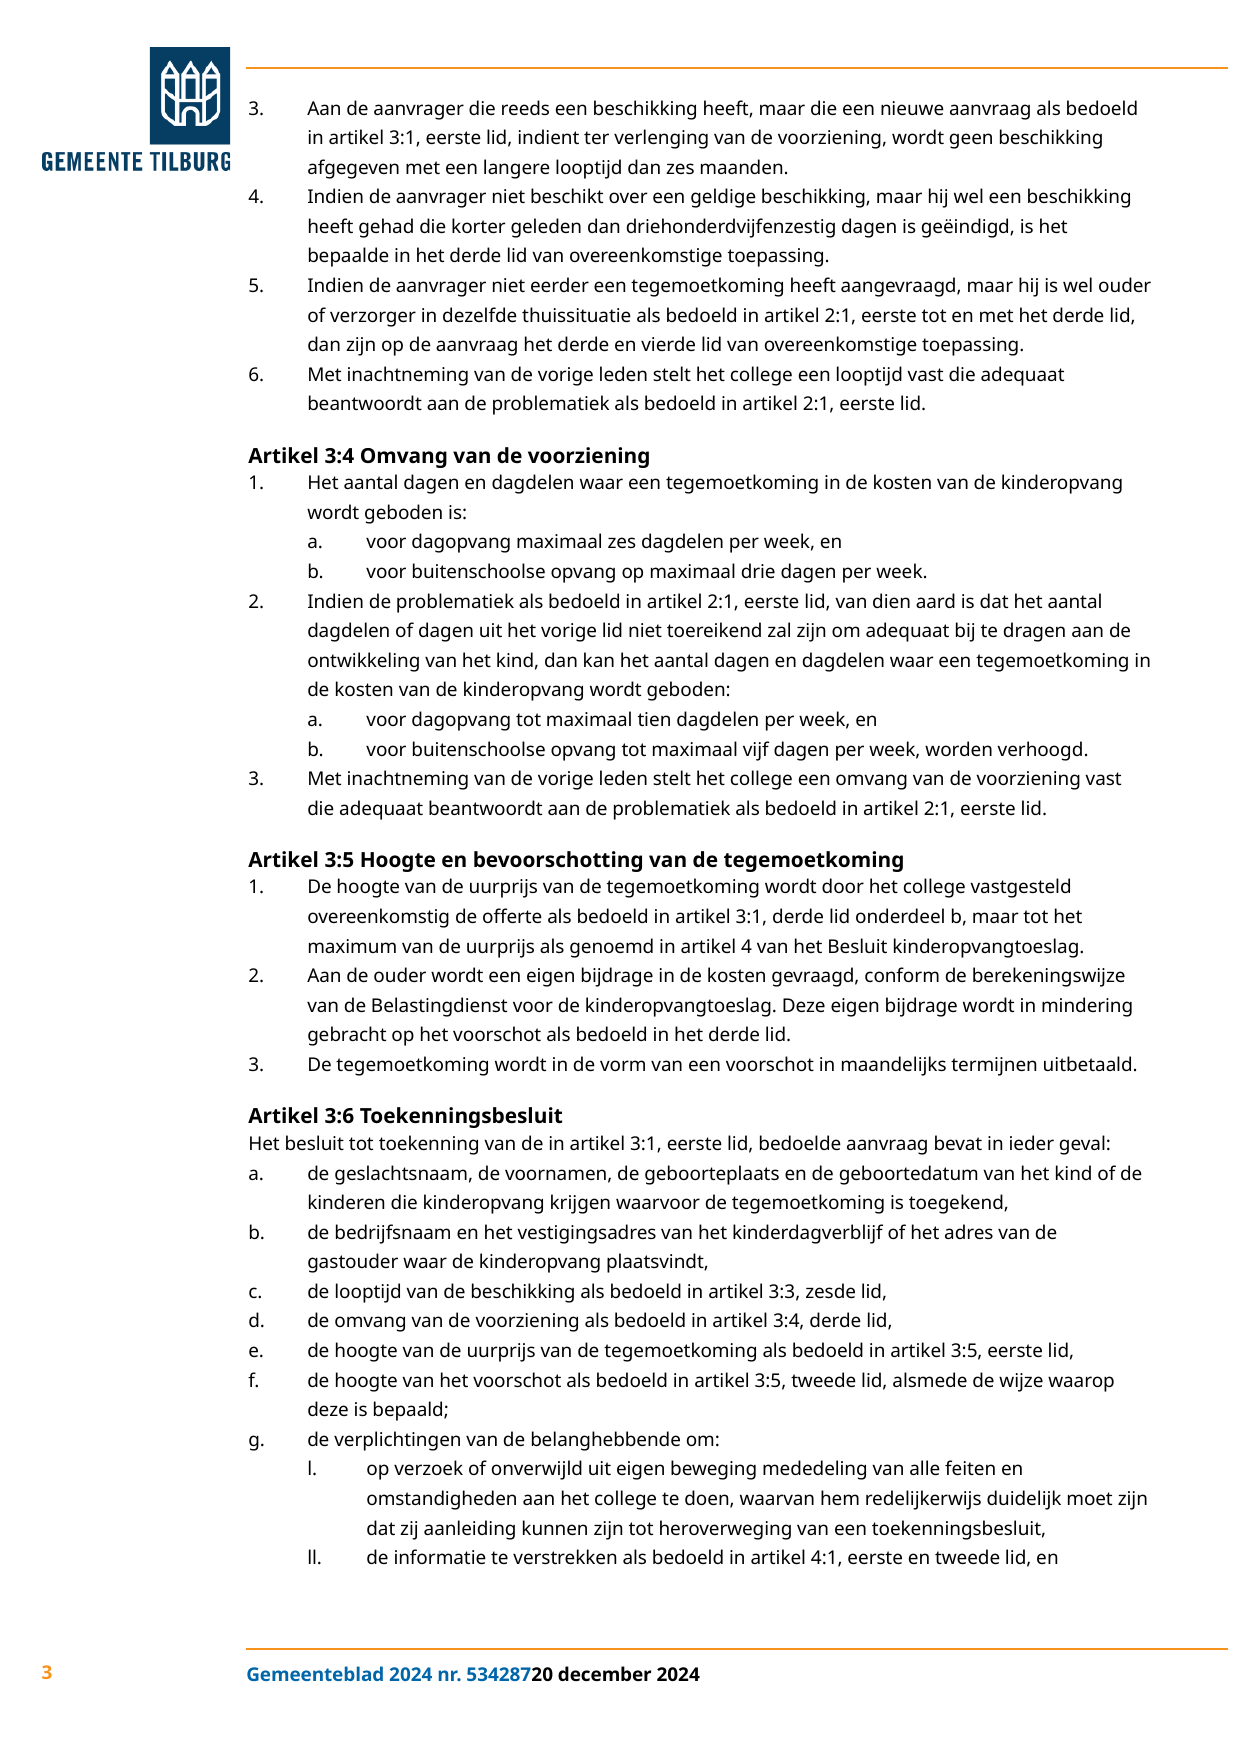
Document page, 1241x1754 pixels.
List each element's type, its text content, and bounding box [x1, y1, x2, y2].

list Aan de aanvrager die reeds een beschikking heeft, maar die een nieuwe aanvraag als bedoeld in artikel 3:1, eerste lid, indient ter verlenging van de voorziening, wordt geen beschikking afgegeven met een langere looptijd dan zes maanden. [248, 95, 1152, 180]
list Indien de problematiek als bedoeld in artikel 2:1, eerste lid, van dien aard is dat het aantal dagdelen of dagen uit het vorige lid niet toereikend zal zijn om adequaat bij te dragen aan de ontwikkeling van het kind, dan kan het aantal dagen en dagdelen waar een tegemoetkoming in de kosten van de kinderopvang wordt geboden: [248, 588, 1152, 702]
list De hoogte van de uurprijs van de tegemoetkoming wordt door het college vastgesteld overeenkomstig de offerte als bedoeld in artikel 3:1, derde lid onderdeel b, maar tot het maximum van de uurprijs als genoemd in artikel 4 van het Besluit kinderopvangtoeslag. [248, 874, 1152, 959]
list Aan de ouder wordt een eigen bijdrage in de kosten gevraagd, conform de berekeningswijze van de Belastingdienst voor de kinderopvangtoeslag. Deze eigen bijdrage wordt in mindering gebracht op het voorschot als bedoeld in het derde lid. [248, 962, 1152, 1047]
list voor dagopvang maximaal zes dagdelen per week, en [307, 529, 1152, 554]
list de hoogte van het voorschot als bedoeld in artikel 3:5, tweede lid, alsmede de wijze waarop deze is bepaald; [248, 1367, 1152, 1422]
list de hoogte van de uurprijs van de tegemoetkoming als bedoeld in artikel 3:5, eerste lid, [248, 1337, 1152, 1363]
list de informatie te verstrekken als bedoeld in artikel 4:1, eerste en tweede lid, en [307, 1544, 1152, 1570]
text Artikel 3:5 Hoogte en bevoorschotting van de tegemoetkoming [248, 845, 1152, 874]
list De tegemoetkoming wordt in de vorm van een voorschot in maandelijks termijnen uitbetaald. [248, 1051, 1152, 1077]
list voor buitenschoolse opvang op maximaal drie dagen per week. [307, 558, 1152, 584]
list Met inachtneming van de vorige leden stelt het college een looptijd vast die adequaat beantwoordt aan de problematiek als bedoeld in artikel 2:1, eerste lid. [248, 361, 1152, 416]
list Indien de aanvrager niet eerder een tegemoetkoming heeft aangevraagd, maar hij is wel ouder of verzorger in dezelfde thuissituatie als bedoeld in artikel 2:1, eerste tot en met het derde lid, dan zijn op de aanvraag het derde en vierde lid van overeenkomstige toepassing. [248, 272, 1152, 357]
text Artikel 3:6 Toekenningsbesluit [248, 1102, 1152, 1130]
text Artikel 3:4 Omvang van de voorziening [248, 441, 1152, 469]
list Het aantal dagen en dagdelen waar een tegemoetkoming in de kosten van de kinderopvang wordt geboden is: [248, 469, 1152, 525]
list de omvang van de voorziening als bedoeld in artikel 3:4, derde lid, [248, 1308, 1152, 1333]
list de geslachtsnaam, de voornamen, de geboorteplaats en de geboortedatum van het kind of de kinderen die kinderopvang krijgen waarvoor de tegemoetkoming is toegekend, [248, 1160, 1152, 1215]
list voor buitenschoolse opvang tot maximaal vijf dagen per week, worden verhoogd. [307, 736, 1152, 761]
text Het besluit tot toekenning van de in artikel 3:1, eerste lid, bedoelde aanvraag bevat in ieder geval: [248, 1130, 1152, 1156]
picture [41, 47, 231, 172]
list Met inachtneming van de vorige leden stelt het college een omvang van de voorziening vast die adequaat beantwoordt aan de problematiek als bedoeld in artikel 2:1, eerste lid. [248, 765, 1152, 821]
list de looptijd van de beschikking als bedoeld in artikel 3:3, zesde lid, [248, 1278, 1152, 1304]
list de verplichtingen van de belanghebbende om: [248, 1426, 1152, 1452]
list de bedrijfsnaam en het vestigingsadres van het kinderdagverblijf of het adres van de gastouder waar de kinderopvang plaatsvindt, [248, 1219, 1152, 1274]
list op verzoek of onverwijld uit eigen beweging mededeling van alle feiten en omstandigheden aan het college te doen, waarvan hem redelijkerwijs duidelijk moet zijn dat zij aanleiding kunnen zijn tot heroverweging van een toekenningsbesluit, [307, 1456, 1152, 1540]
list voor dagopvang tot maximaal tien dagdelen per week, en [307, 706, 1152, 732]
list Indien de aanvrager niet beschikt over een geldige beschikking, maar hij wel een beschikking heeft gehad die korter geleden dan driehonderdvijfenzestig dagen is geëindigd, is het bepaalde in het derde lid van overeenkomstige toepassing. [248, 183, 1152, 268]
